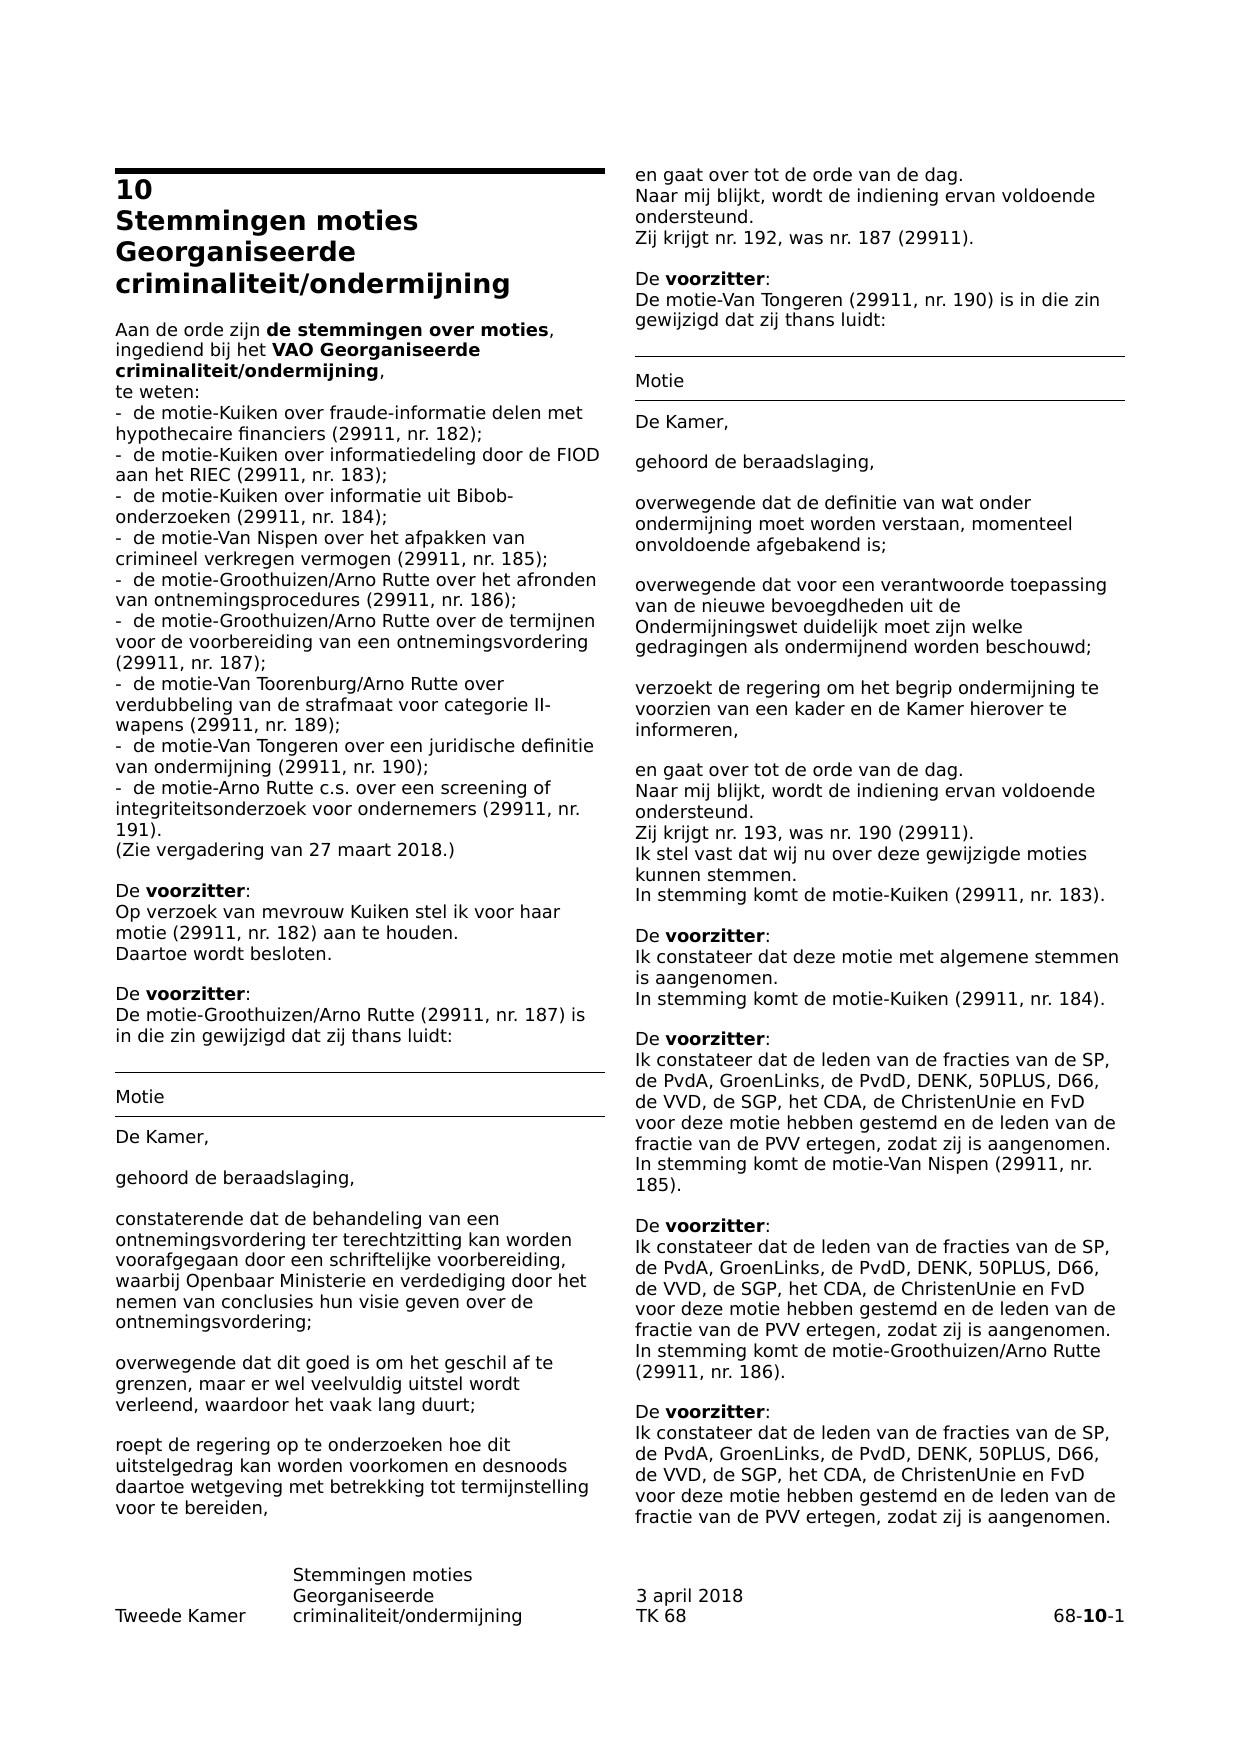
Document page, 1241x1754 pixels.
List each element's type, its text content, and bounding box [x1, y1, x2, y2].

text Daartoe wordt besloten. [115, 943, 605, 964]
list de motie-Kuiken over informatie uit Bibob-onderzoeken (29911, nr. 184); [115, 486, 605, 528]
list de motie-Van Tongeren over een juridische definitie van ondermijning (29911, nr. 190); [115, 736, 605, 778]
text verzoekt de regering om het begrip ondermijning te voorzien van een kader en de Kamer hierover te informeren, [635, 678, 1125, 740]
list de motie-Van Toorenburg/Arno Rutte over verdubbeling van de strafmaat voor categorie II-wapens (29911, nr. 189); [115, 673, 605, 736]
text Motie [635, 371, 1125, 392]
text De voorzitter: [635, 1402, 1125, 1423]
text De voorzitter: [635, 1216, 1125, 1237]
text De voorzitter: [115, 881, 605, 902]
text overwegende dat de definitie van wat onder ondermijning moet worden verstaan, momenteel onvoldoende afgebakend is; [635, 493, 1125, 555]
text (Zie vergadering van 27 maart 2018.) [115, 840, 605, 861]
text Aan de orde zijn de stemmingen over moties, ingediend bij het VAO Georganiseerde criminaliteit/ondermijning, [115, 319, 605, 382]
text en gaat over tot de orde van de dag. [635, 760, 1125, 781]
list de motie-Arno Rutte c.s. over een screening of integriteitsonderzoek voor ondernemers (29911, nr. 191). [115, 778, 605, 840]
text Zij krijgt nr. 192, was nr. 187 (29911). [635, 228, 1125, 248]
text In stemming komt de motie-Kuiken (29911, nr. 183). [635, 885, 1125, 906]
text gehoord de beraadslaging, [115, 1168, 605, 1189]
text Op verzoek van mevrouw Kuiken stel ik voor haar motie (29911, nr. 182) aan te houden. [115, 902, 605, 943]
list de motie-Groothuizen/Arno Rutte over het afronden van ontnemingsprocedures (29911, nr. 186); [115, 569, 605, 611]
text Ik constateer dat de leden van de fracties van de SP, de PvdA, GroenLinks, de PvdD, DENK, 50PLUS, D66, de VVD, de SGP, het CDA, de ChristenUnie en FvD voor deze motie hebben gestemd en de leden van de fractie van de PVV ertegen, zodat zij is aangenomen. [635, 1237, 1125, 1341]
text In stemming komt de motie-Groothuizen/Arno Rutte (29911, nr. 186). [635, 1341, 1125, 1382]
title 10 Stemmingen moties Georganiseerde criminaliteit/ondermijning [115, 174, 605, 299]
text te weten: [115, 382, 605, 403]
text De motie-Van Tongeren (29911, nr. 190) is in die zin gewijzigd dat zij thans luidt: [635, 289, 1125, 331]
text De voorzitter: [635, 926, 1125, 947]
text Ik constateer dat deze motie met algemene stemmen is aangenomen. [635, 947, 1125, 988]
text gehoord de beraadslaging, [635, 452, 1125, 473]
list de motie-Kuiken over informatiedeling door de FIOD aan het RIEC (29911, nr. 183); [115, 444, 605, 486]
text De voorzitter: [635, 1029, 1125, 1050]
text en gaat over tot de orde van de dag. [635, 165, 1125, 186]
text De motie-Groothuizen/Arno Rutte (29911, nr. 187) is in die zin gewijzigd dat zij thans luidt: [115, 1005, 605, 1047]
text De voorzitter: [635, 268, 1125, 289]
text constaterende dat de behandeling van een ontnemingsvordering ter terechtzitting kan worden voorafgegaan door een schriftelijke voorbereiding, waarbij Openbaar Ministerie en verdediging door het nemen van conclusies hun visie geven over de ontnemingsvordering; [115, 1209, 605, 1333]
text roept de regering op te onderzoeken hoe dit uitstelgedrag kan worden voorkomen en desnoods daartoe wetgeving met betrekking tot termijnstelling voor te bereiden, [115, 1435, 605, 1518]
text In stemming komt de motie-Kuiken (29911, nr. 184). [635, 988, 1125, 1009]
list de motie-Groothuizen/Arno Rutte over de termijnen voor de voorbereiding van een ontnemingsvordering (29911, nr. 187); [115, 611, 605, 673]
list de motie-Van Nispen over het afpakken van crimineel verkregen vermogen (29911, nr. 185); [115, 528, 605, 569]
text Ik stel vast dat wij nu over deze gewijzigde moties kunnen stemmen. [635, 843, 1125, 885]
text Ik constateer dat de leden van de fracties van de SP, de PvdA, GroenLinks, de PvdD, DENK, 50PLUS, D66, de VVD, de SGP, het CDA, de ChristenUnie en FvD voor deze motie hebben gestemd en de leden van de fractie van de PVV ertegen, zodat zij is aangenomen. [635, 1050, 1125, 1154]
text Ik constateer dat de leden van de fracties van de SP, de PvdA, GroenLinks, de PvdD, DENK, 50PLUS, D66, de VVD, de SGP, het CDA, de ChristenUnie en FvD voor deze motie hebben gestemd en de leden van de fractie van de PVV ertegen, zodat zij is aangenomen. [635, 1423, 1125, 1527]
text In stemming komt de motie-Van Nispen (29911, nr. 185). [635, 1154, 1125, 1196]
text Naar mij blijkt, wordt de indiening ervan voldoende ondersteund. [635, 781, 1125, 823]
text De Kamer, [635, 412, 1125, 432]
text Motie [115, 1087, 605, 1107]
list de motie-Kuiken over fraude-informatie delen met hypothecaire financiers (29911, nr. 182); [115, 403, 605, 444]
text overwegende dat voor een verantwoorde toepassing van de nieuwe bevoegdheden uit de Ondermijningswet duidelijk moet zijn welke gedragingen als ondermijnend worden beschouwd; [635, 575, 1125, 658]
text Naar mij blijkt, wordt de indiening ervan voldoende ondersteund. [635, 186, 1125, 228]
text overwegende dat dit goed is om het geschil af te grenzen, maar er wel veelvuldig uitstel wordt verleend, waardoor het vaak lang duurt; [115, 1353, 605, 1415]
text Zij krijgt nr. 193, was nr. 190 (29911). [635, 823, 1125, 843]
text De Kamer, [115, 1127, 605, 1148]
text De voorzitter: [115, 984, 605, 1005]
